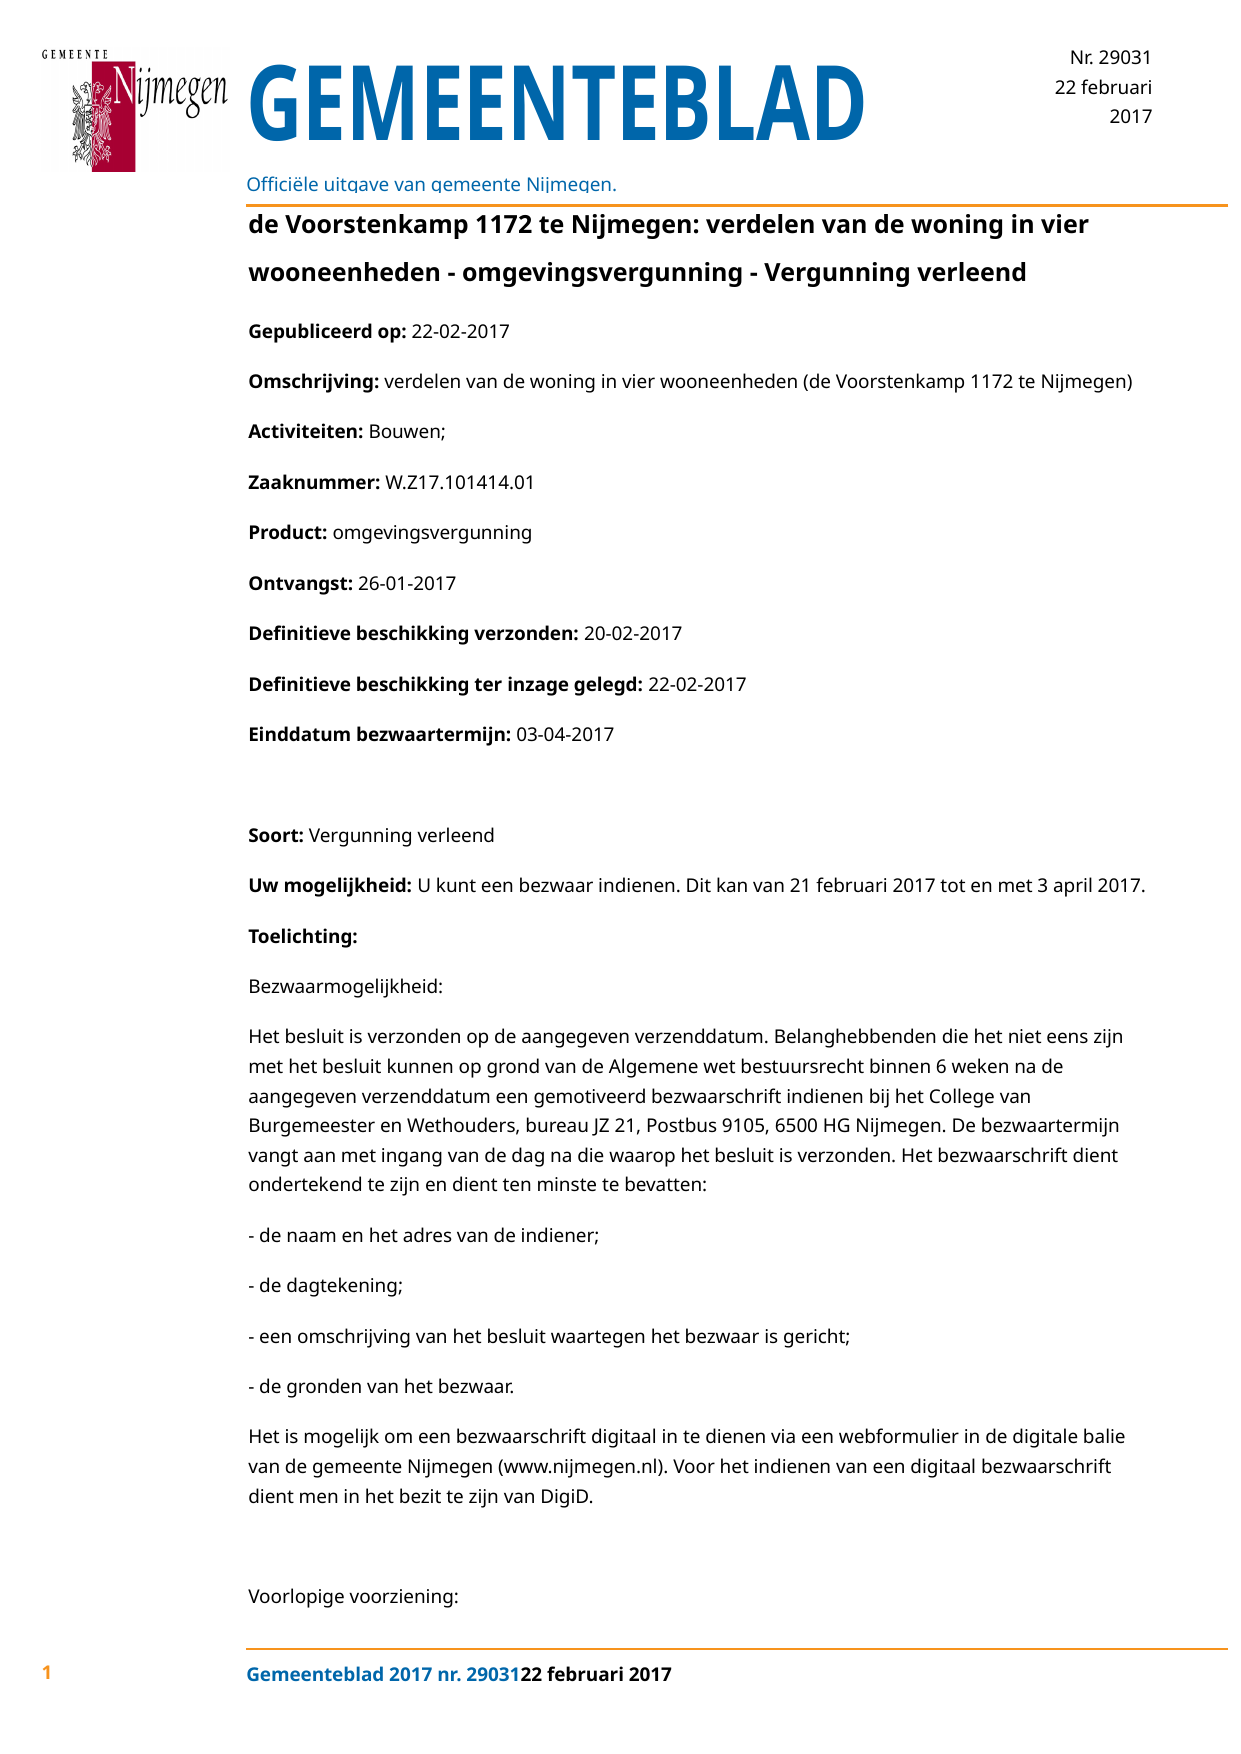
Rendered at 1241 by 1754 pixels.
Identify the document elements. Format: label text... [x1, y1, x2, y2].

text - een omschrijving van het besluit waartegen het bezwaar is gericht; [248, 1323, 1152, 1349]
text Omschrijving: verdelen van de woning in vier wooneenheden (de Voorstenkamp 1172 te Nijmegen) [248, 368, 1152, 394]
text Gepubliceerd op: 22-02-2017 [248, 318, 1152, 344]
text Uw mogelijkheid: U kunt een bezwaar indienen. Dit kan van 21 februari 2017 tot en met 3 april 2017. [248, 872, 1152, 898]
text - de naam en het adres van de indiener; [248, 1222, 1152, 1248]
text Het is mogelijk om een bezwaarschrift digitaal in te dienen via een webformulier in de digitale balie van de gemeente Nijmegen (www.nijmegen.nl). Voor het indienen van een digitaal bezwaarschrift dient men in het bezit te zijn van DigiD. [248, 1424, 1152, 1509]
text Product: omgevingsvergunning [248, 519, 1152, 545]
text de Voorstenkamp 1172 te Nijmegen: verdelen van de woning in vier wooneenheden - omgevingsvergunning - Vergunning verleend [248, 207, 1152, 288]
text Einddatum bezwaartermijn: 03-04-2017 [248, 721, 1152, 747]
text Bezwaarmogelijkheid: [248, 973, 1152, 999]
text Definitieve beschikking ter inzage gelegd: 22-02-2017 [248, 671, 1152, 697]
text Het besluit is verzonden op de aangegeven verzenddatum. Belanghebbenden die het niet eens zijn met het besluit kunnen op grond van de Algemene wet bestuursrecht binnen 6 weken na de aangegeven verzenddatum een gemotiveerd bezwaarschrift indienen bij het College van Burgemeester en Wethouders, bureau JZ 21, Postbus 9105, 6500 HG Nijmegen. De bezwaartermijn vangt aan met ingang van de dag na die waarop het besluit is verzonden. Het bezwaarschrift dient ondertekend te zijn en dient ten minste te bevatten: [248, 1024, 1152, 1197]
text Soort: Vergunning verleend [248, 822, 1152, 848]
text - de gronden van het bezwaar. [248, 1373, 1152, 1399]
text Voorlopige voorziening: [248, 1584, 1152, 1609]
text - de dagtekening; [248, 1272, 1152, 1298]
text Definitieve beschikking verzonden: 20-02-2017 [248, 620, 1152, 646]
text Activiteiten: Bouwen; [248, 419, 1152, 444]
text Toelichting: [248, 923, 1152, 949]
picture [41, 47, 231, 172]
text Zaaknummer: W.Z17.101414.01 [248, 469, 1152, 495]
text Ontvangst: 26-01-2017 [248, 570, 1152, 596]
